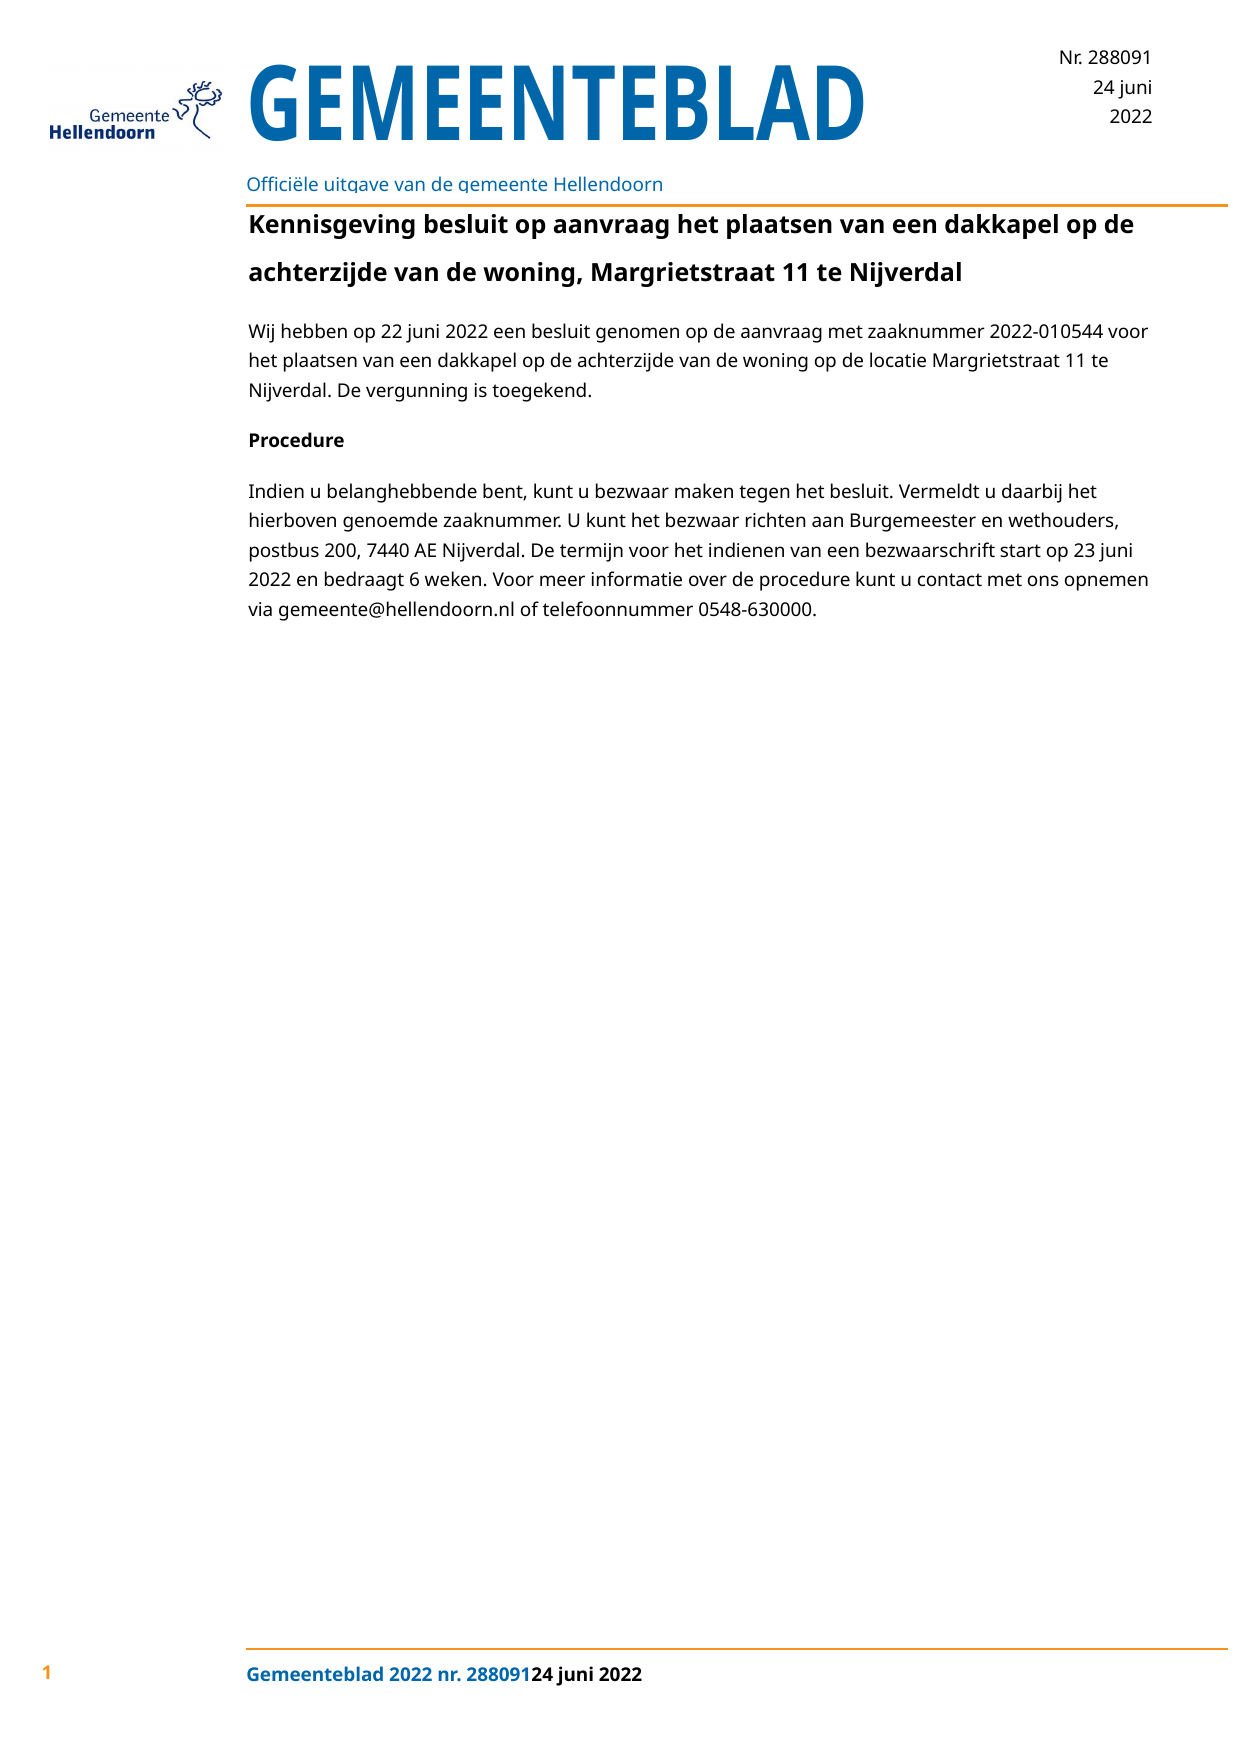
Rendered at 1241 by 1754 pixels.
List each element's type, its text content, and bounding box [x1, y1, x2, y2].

text Wij hebben op 22 juni 2022 een besluit genomen op de aanvraag met zaaknummer 2022-010544 voor het plaatsen van een dakkapel op de achterzijde van de woning op de locatie Margrietstraat 11 te Nijverdal. De vergunning is toegekend. [248, 318, 1152, 403]
picture [41, 47, 231, 172]
text Procedure [248, 427, 1152, 453]
text Kennisgeving besluit op aanvraag het plaatsen van een dakkapel op de achterzijde van de woning, Margrietstraat 11 te Nijverdal [248, 207, 1152, 288]
text Indien u belanghebbende bent, kunt u bezwaar maken tegen het besluit. Vermeldt u daarbij het hierboven genoemde zaaknummer. U kunt het bezwaar richten aan Burgemeester en wethouders, postbus 200, 7440 AE Nijverdal. De termijn voor het indienen van een bezwaarschrift start op 23 juni 2022 en bedraagt 6 weken. Voor meer informatie over de procedure kunt u contact met ons opnemen via gemeente@hellendoorn.nl of telefoonnummer 0548-630000. [248, 478, 1152, 622]
